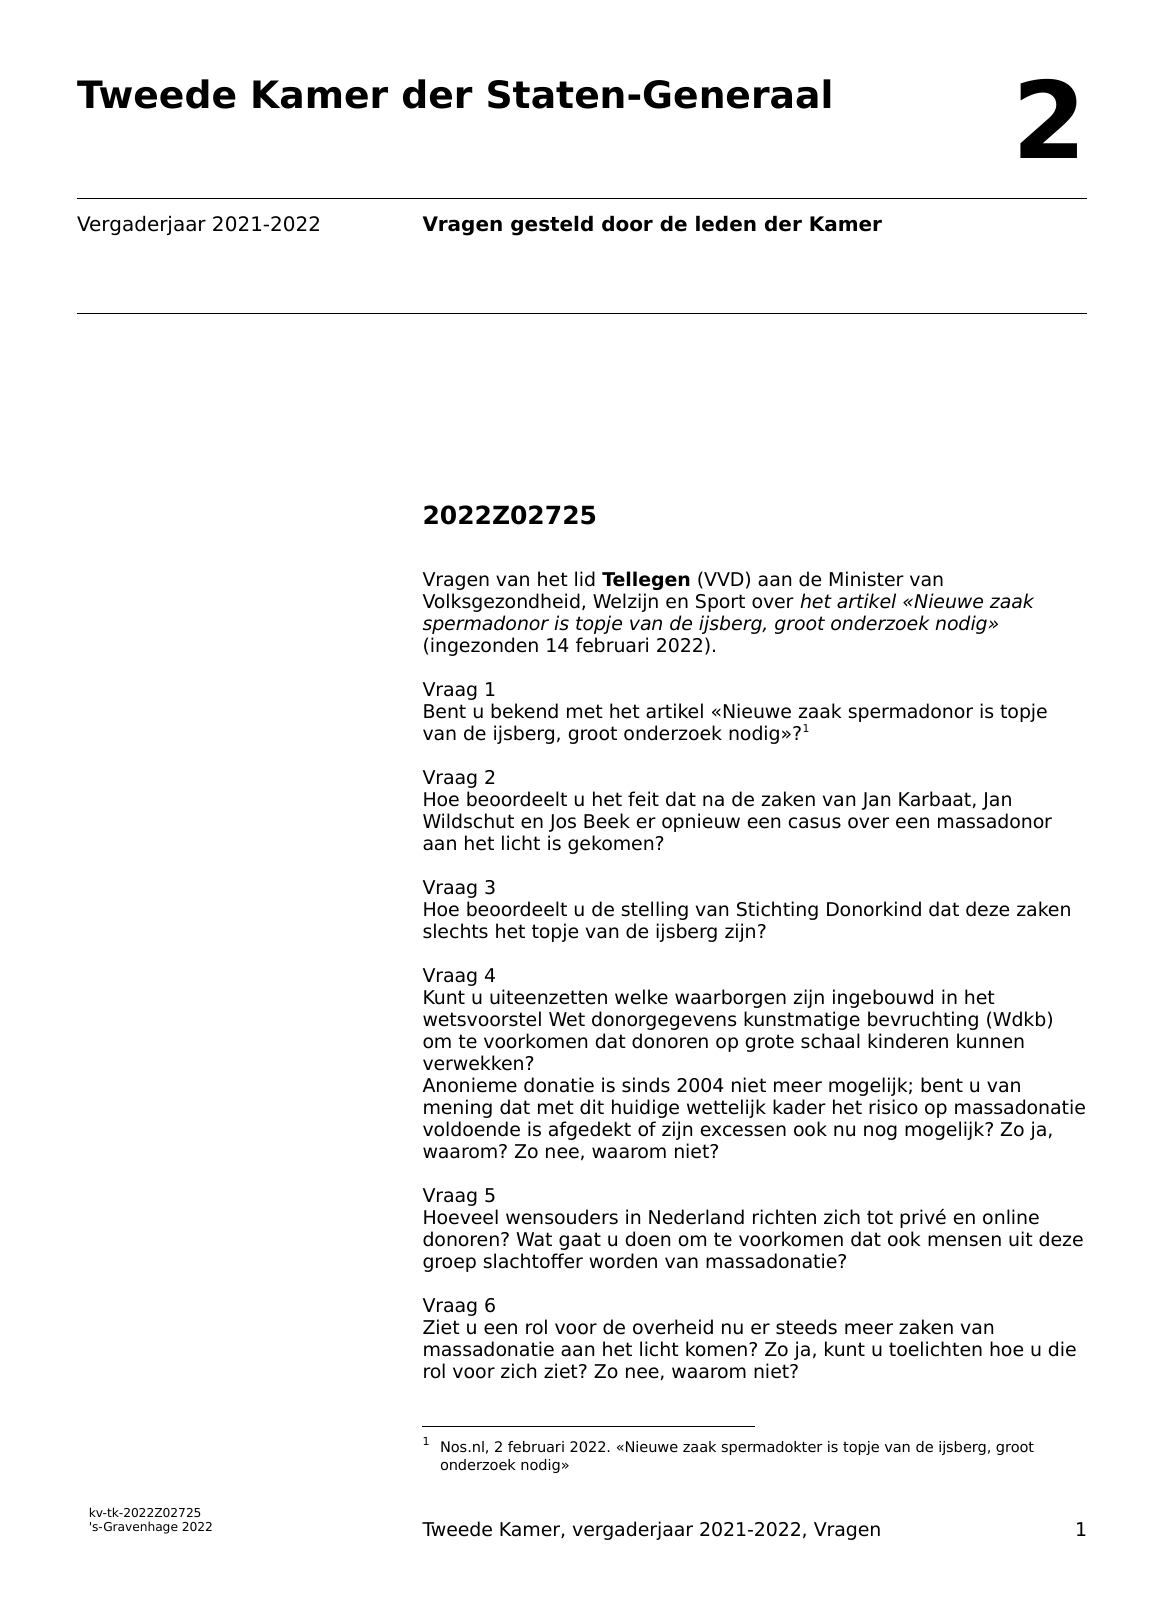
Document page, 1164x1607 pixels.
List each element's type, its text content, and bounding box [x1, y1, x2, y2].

text 2022Z02725 [422, 501, 1087, 531]
text kv-tk-2022Z02725 [88, 1506, 323, 1520]
table_header Tweede Kamer der Staten-Generaal [77, 59, 886, 198]
text 's-Gravenhage 2022 [88, 1520, 323, 1534]
text Nos.nl, 2 februari 2022. «Nieuwe zaak spermadokter is topje van de ijsberg, groot onderzoek nodig» [422, 1435, 1087, 1474]
table_cell Vragen gesteld door de leden der Kamer [422, 199, 1087, 313]
text Vraag 4 [422, 965, 1087, 987]
table_header 2 [886, 59, 1087, 198]
text Ziet u een rol voor de overheid nu er steeds meer zaken van massadonatie aan het licht komen? Zo ja, kunt u toelichten hoe u die rol voor zich ziet? Zo nee, waarom niet? [422, 1317, 1087, 1383]
text Anonieme donatie is sinds 2004 niet meer mogelijk; bent u van mening dat met dit huidige wettelijk kader het risico op massadonatie voldoende is afgedekt of zijn excessen ook nu nog mogelijk? Zo ja, waarom? Zo nee, waarom niet? [422, 1075, 1087, 1163]
text Hoe beoordeelt u het feit dat na de zaken van Jan Karbaat, Jan Wildschut en Jos Beek er opnieuw een casus over een massadonor aan het licht is gekomen? [422, 789, 1087, 855]
table_cell Vergaderjaar 2021-2022 [77, 199, 422, 313]
text Vragen van het lid Tellegen (VVD) aan de Minister van Volksgezondheid, Welzijn en Sport over het artikel «Nieuwe zaak spermadonor is topje van de ijsberg, groot onderzoek nodig» (ingezonden 14 februari 2022). [422, 569, 1087, 657]
text Hoe beoordeelt u de stelling van Stichting Donorkind dat deze zaken slechts het topje van de ijsberg zijn? [422, 899, 1087, 943]
text Bent u bekend met het artikel «Nieuwe zaak spermadonor is topje van de ijsberg, groot onderzoek nodig»? [422, 701, 1087, 745]
text Vraag 1 [422, 679, 1087, 701]
text Vraag 5 [422, 1185, 1087, 1207]
text Vraag 3 [422, 877, 1087, 899]
text Vraag 6 [422, 1295, 1087, 1317]
text Vraag 2 [422, 767, 1087, 789]
text Hoeveel wensouders in Nederland richten zich tot privé en online donoren? Wat gaat u doen om te voorkomen dat ook mensen uit deze groep slachtoffer worden van massadonatie? [422, 1207, 1087, 1273]
text Kunt u uiteenzetten welke waarborgen zijn ingebouwd in het wetsvoorstel Wet donorgegevens kunstmatige bevruchting (Wdkb) om te voorkomen dat donoren op grote schaal kinderen kunnen verwekken? [422, 987, 1087, 1075]
